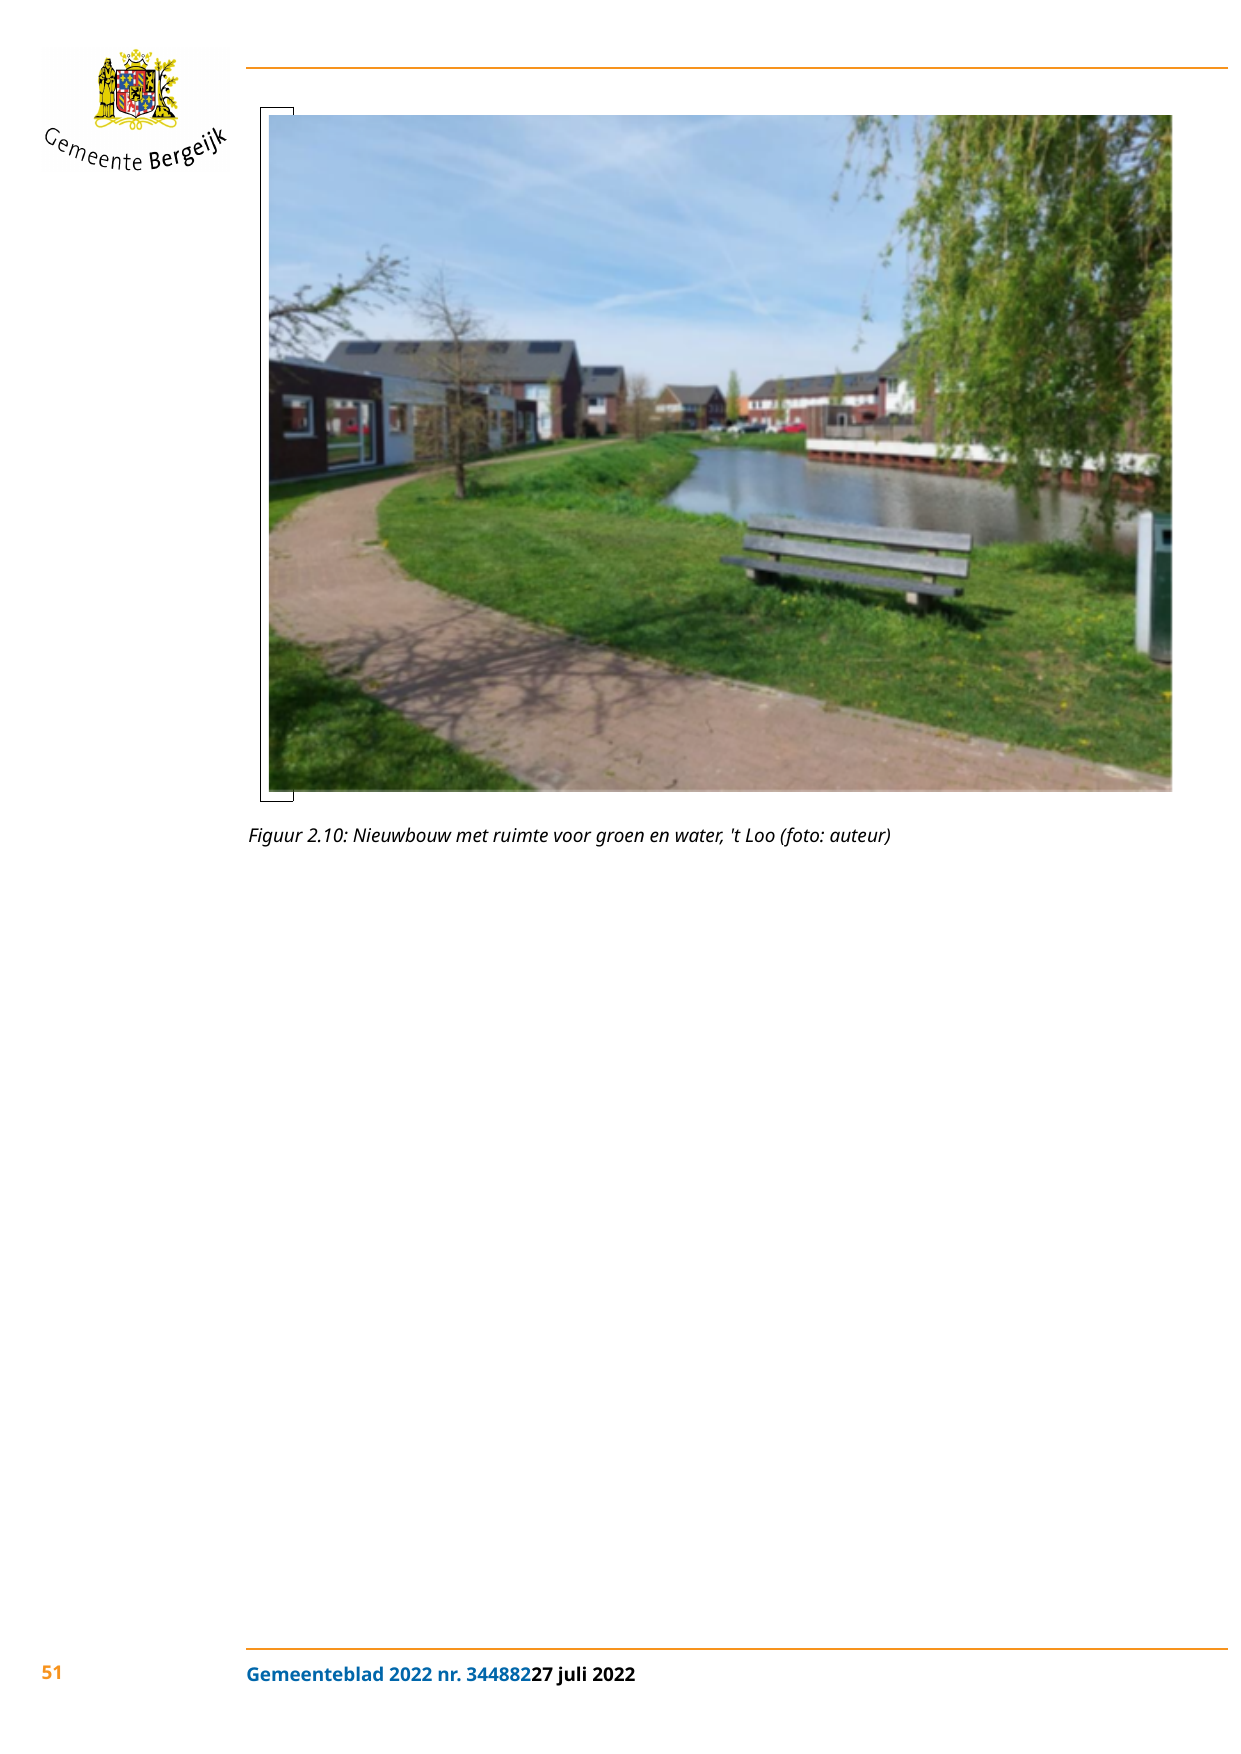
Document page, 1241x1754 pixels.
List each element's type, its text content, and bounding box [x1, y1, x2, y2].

picture [268, 115, 1173, 792]
text Figuur 2.10: Nieuwbouw met ruimte voor groen en water, 't Loo (foto: auteur) [248, 822, 1152, 848]
picture [41, 47, 231, 172]
